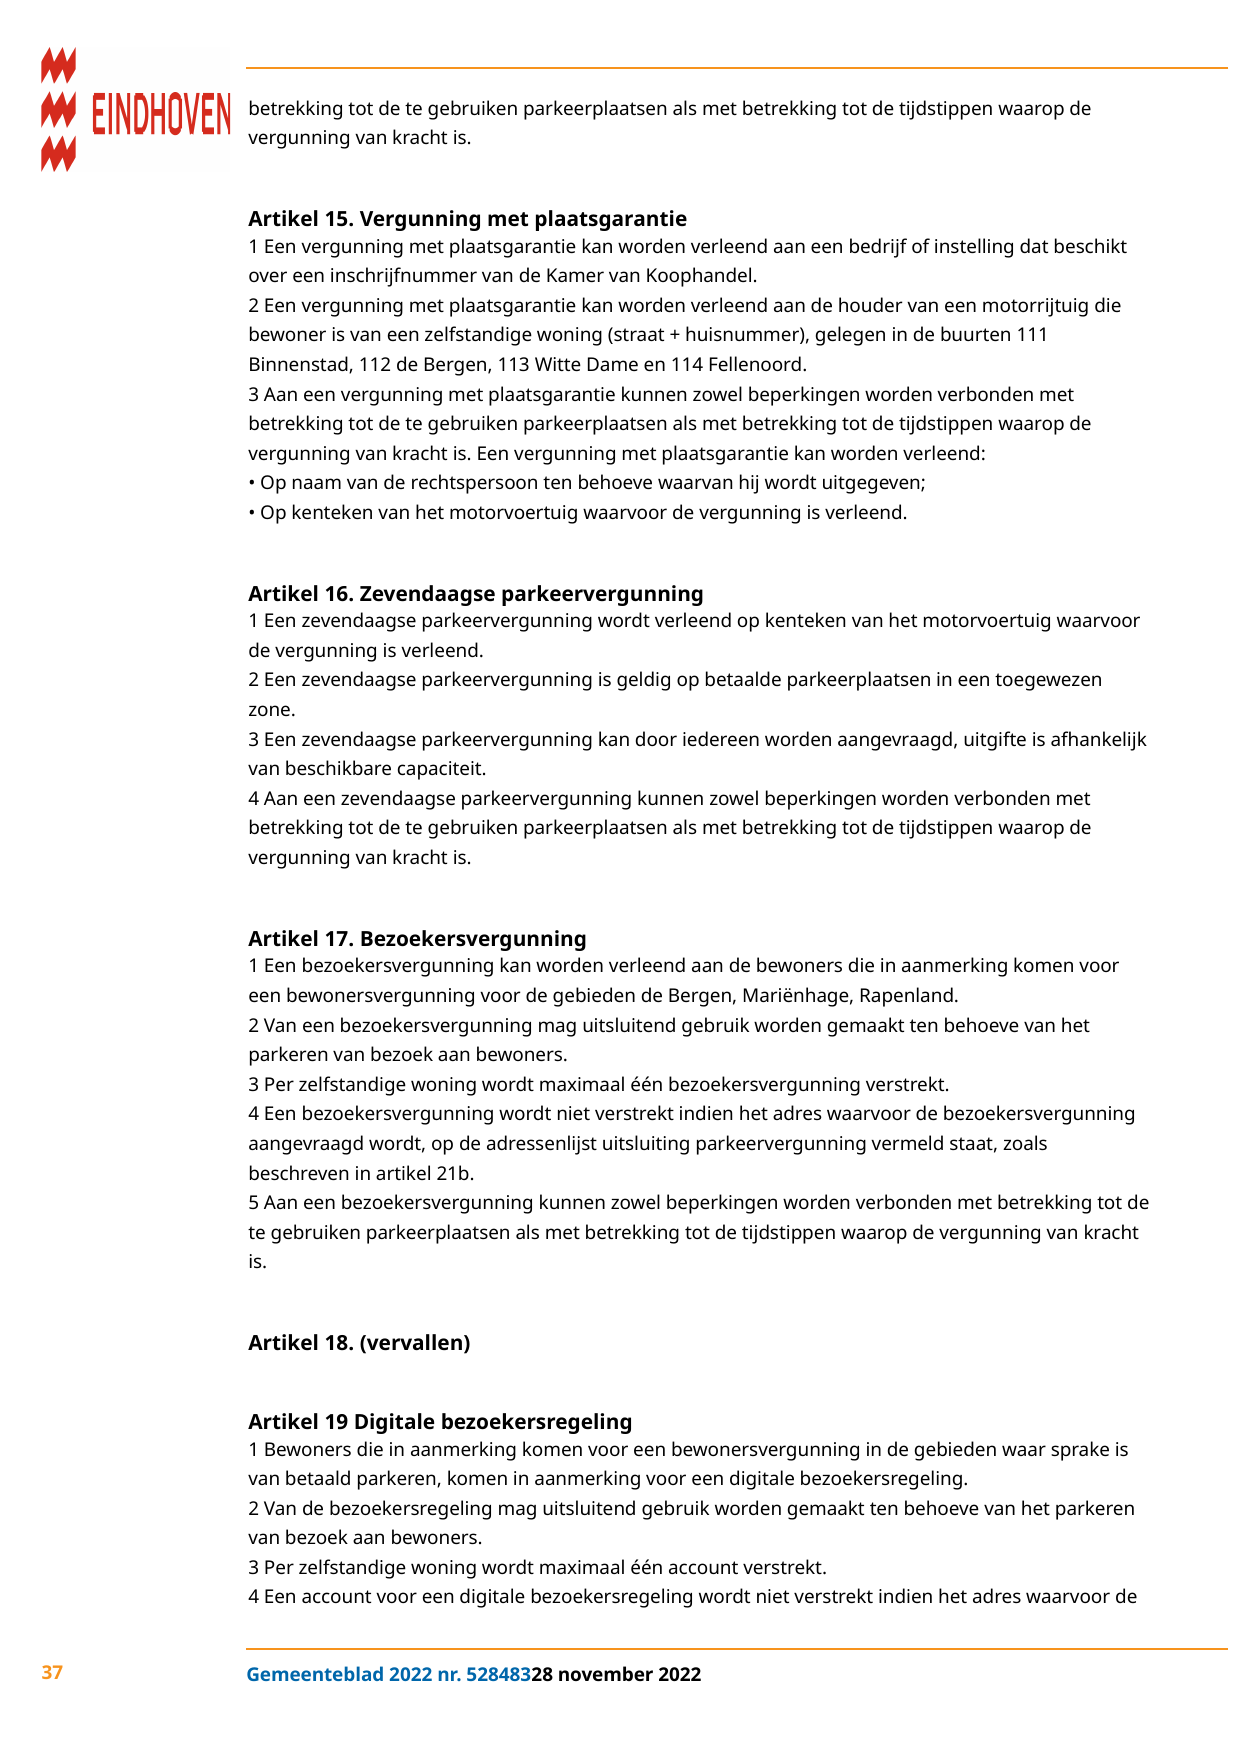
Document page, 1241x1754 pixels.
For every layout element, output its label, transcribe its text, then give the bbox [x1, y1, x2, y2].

text 5 Aan een bezoekersvergunning kunnen zowel beperkingen worden verbonden met betrekking tot de te gebruiken parkeerplaatsen als met betrekking tot de tijdstippen waarop de vergunning van kracht is. [248, 1189, 1152, 1274]
picture [41, 47, 231, 172]
text 1 Een vergunning met plaatsgarantie kan worden verleend aan een bedrijf of instelling dat beschikt over een inschrijfnummer van de Kamer van Koophandel. [248, 233, 1152, 288]
text 1 Een zevendaagse parkeervergunning wordt verleend op kenteken van het motorvoertuig waarvoor de vergunning is verleend. [248, 607, 1152, 663]
text Artikel 19 Digitale bezoekersregeling [248, 1407, 1152, 1436]
text 4 Een bezoekersvergunning wordt niet verstrekt indien het adres waarvoor de bezoekersvergunning aangevraagd wordt, op de adressenlijst uitsluiting parkeervergunning vermeld staat, zoals beschreven in artikel 21b. [248, 1101, 1152, 1185]
text 2 Een vergunning met plaatsgarantie kan worden verleend aan de houder van een motorrijtuig die bewoner is van een zelfstandige woning (straat + huisnummer), gelegen in de buurten 111 Binnenstad, 112 de Bergen, 113 Witte Dame en 114 Fellenoord. [248, 292, 1152, 377]
text 4 Aan een zevendaagse parkeervergunning kunnen zowel beperkingen worden verbonden met betrekking tot de te gebruiken parkeerplaatsen als met betrekking tot de tijdstippen waarop de vergunning van kracht is. [248, 785, 1152, 870]
text Artikel 17. Bezoekersvergunning [248, 924, 1152, 953]
text 1 Een bezoekersvergunning kan worden verleend aan de bewoners die in aanmerking komen voor een bewonersvergunning voor de gebieden de Bergen, Mariënhage, Rapenland. [248, 953, 1152, 1008]
text 4 Een account voor een digitale bezoekersregeling wordt niet verstrekt indien het adres waarvoor de [248, 1584, 1152, 1609]
text 3 Per zelfstandige woning wordt maximaal één bezoekersvergunning verstrekt. [248, 1071, 1152, 1097]
text Artikel 18. (vervallen) [248, 1328, 1152, 1357]
text Artikel 16. Zevendaagse parkeervergunning [248, 579, 1152, 607]
text Artikel 15. Vergunning met plaatsgarantie [248, 204, 1152, 233]
text 1 Bewoners die in aanmerking komen voor een bewonersvergunning in de gebieden waar sprake is van betaald parkeren, komen in aanmerking voor een digitale bezoekersregeling. [248, 1436, 1152, 1491]
text 3 Een zevendaagse parkeervergunning kan door iedereen worden aangevraagd, uitgifte is afhankelijk van beschikbare capaciteit. [248, 726, 1152, 781]
text 2 Van de bezoekersregeling mag uitsluitend gebruik worden gemaakt ten behoeve van het parkeren van bezoek aan bewoners. [248, 1495, 1152, 1550]
text 3 Aan een vergunning met plaatsgarantie kunnen zowel beperkingen worden verbonden met betrekking tot de te gebruiken parkeerplaatsen als met betrekking tot de tijdstippen waarop de vergunning van kracht is. Een vergunning met plaatsgarantie kan worden verleend: [248, 381, 1152, 466]
text 2 Van een bezoekersvergunning mag uitsluitend gebruik worden gemaakt ten behoeve van het parkeren van bezoek aan bewoners. [248, 1012, 1152, 1067]
text 3 Per zelfstandige woning wordt maximaal één account verstrekt. [248, 1554, 1152, 1580]
text • Op kenteken van het motorvoertuig waarvoor de vergunning is verleend. [248, 499, 1152, 525]
text • Op naam van de rechtspersoon ten behoeve waarvan hij wordt uitgegeven; [248, 469, 1152, 495]
text betrekking tot de te gebruiken parkeerplaatsen als met betrekking tot de tijdstippen waarop de vergunning van kracht is. [248, 95, 1152, 150]
text 2 Een zevendaagse parkeervergunning is geldig op betaalde parkeerplaatsen in een toegewezen zone. [248, 667, 1152, 722]
